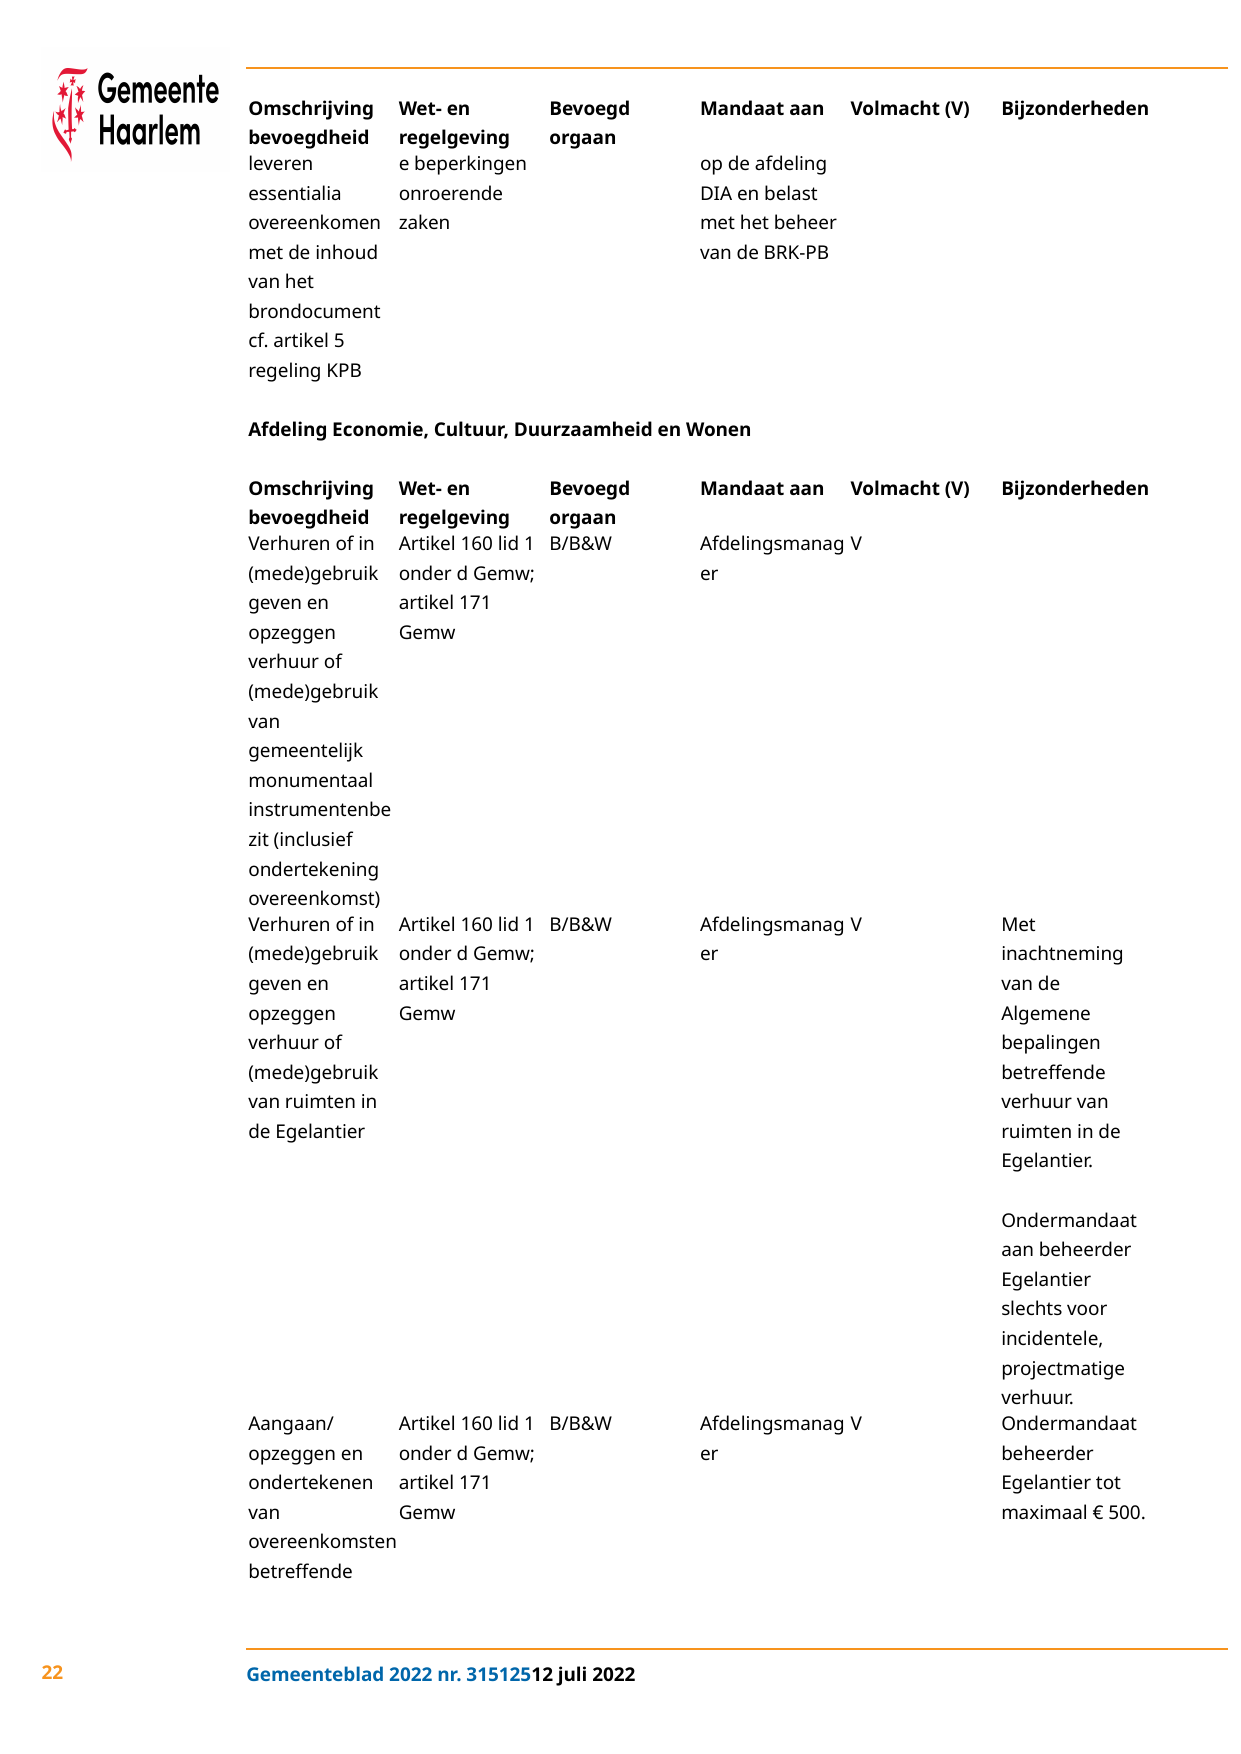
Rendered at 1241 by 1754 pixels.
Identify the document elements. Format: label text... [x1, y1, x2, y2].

table_cell [1001, 530, 1152, 911]
table_cell Verhuren of in (mede)gebruik geven en opzeggen verhuur of (mede)gebruik van gemeentelijk monumentaal instrumentenbezit (inclusief ondertekening overeenkomst) [248, 530, 398, 911]
table_cell Verhuren of in (mede)gebruik geven en opzeggen verhuur of (mede)gebruik van ruimten in de Egelantier [248, 911, 398, 1410]
table_cell B/B&W [549, 911, 700, 1410]
table_header Bijzonderheden [1001, 95, 1152, 150]
table_header Mandaat aan [700, 95, 850, 150]
table_header Bevoegd orgaan [549, 95, 700, 150]
table_cell V [850, 911, 1001, 1410]
text Afdeling Economie, Cultuur, Duurzaamheid en Wonen [248, 416, 1152, 441]
table_header Omschrijving bevoegdheid [248, 475, 398, 530]
table_cell Aangaan/opzeggen en ondertekenen van overeenkomsten betreffende [248, 1410, 398, 1584]
table_cell Afdelingsmanager [700, 530, 850, 911]
table_cell [1001, 150, 1152, 383]
table_cell Afdelingsmanager [700, 911, 850, 1410]
table_cell B/B&W [549, 530, 700, 911]
table_header Omschrijving bevoegdheid [248, 95, 398, 150]
table_cell Artikel 160 lid 1 onder d Gemw; artikel 171 Gemw [399, 1410, 549, 1584]
table_cell op de afdeling DIA en belast met het beheer van de BRK-PB [700, 150, 850, 383]
table_cell Ondermandaat beheerder Egelantier tot maximaal € 500. [1001, 1410, 1152, 1584]
table_cell [850, 150, 1001, 383]
table_cell leveren essentialia overeenkomen met de inhoud van het brondocument cf. artikel 5 regeling KPB [248, 150, 398, 383]
table_header Bevoegd orgaan [549, 475, 700, 530]
table_cell Met inachtneming van de Algemene bepalingen betreffende verhuur van ruimten in de Egelantier. Ondermandaat aan beheerder Egelantier slechts voor incidentele, projectmatige verhuur. [1001, 911, 1152, 1410]
table_header Bijzonderheden [1001, 475, 1152, 530]
table_header Wet- en regelgeving [399, 95, 549, 150]
table_cell Artikel 160 lid 1 onder d Gemw; artikel 171 Gemw [399, 911, 549, 1410]
table_header Wet- en regelgeving [399, 475, 549, 530]
table_header Volmacht (V) [850, 475, 1001, 530]
picture [41, 47, 231, 172]
table_cell e beperkingen onroerende zaken [399, 150, 549, 383]
table_cell V [850, 530, 1001, 911]
table_cell Afdelingsmanager [700, 1410, 850, 1584]
table_cell V [850, 1410, 1001, 1584]
table_header Volmacht (V) [850, 95, 1001, 150]
table_cell Artikel 160 lid 1 onder d Gemw; artikel 171 Gemw [399, 530, 549, 911]
table_header Mandaat aan [700, 475, 850, 530]
table_cell B/B&W [549, 1410, 700, 1584]
table_cell [549, 150, 700, 383]
